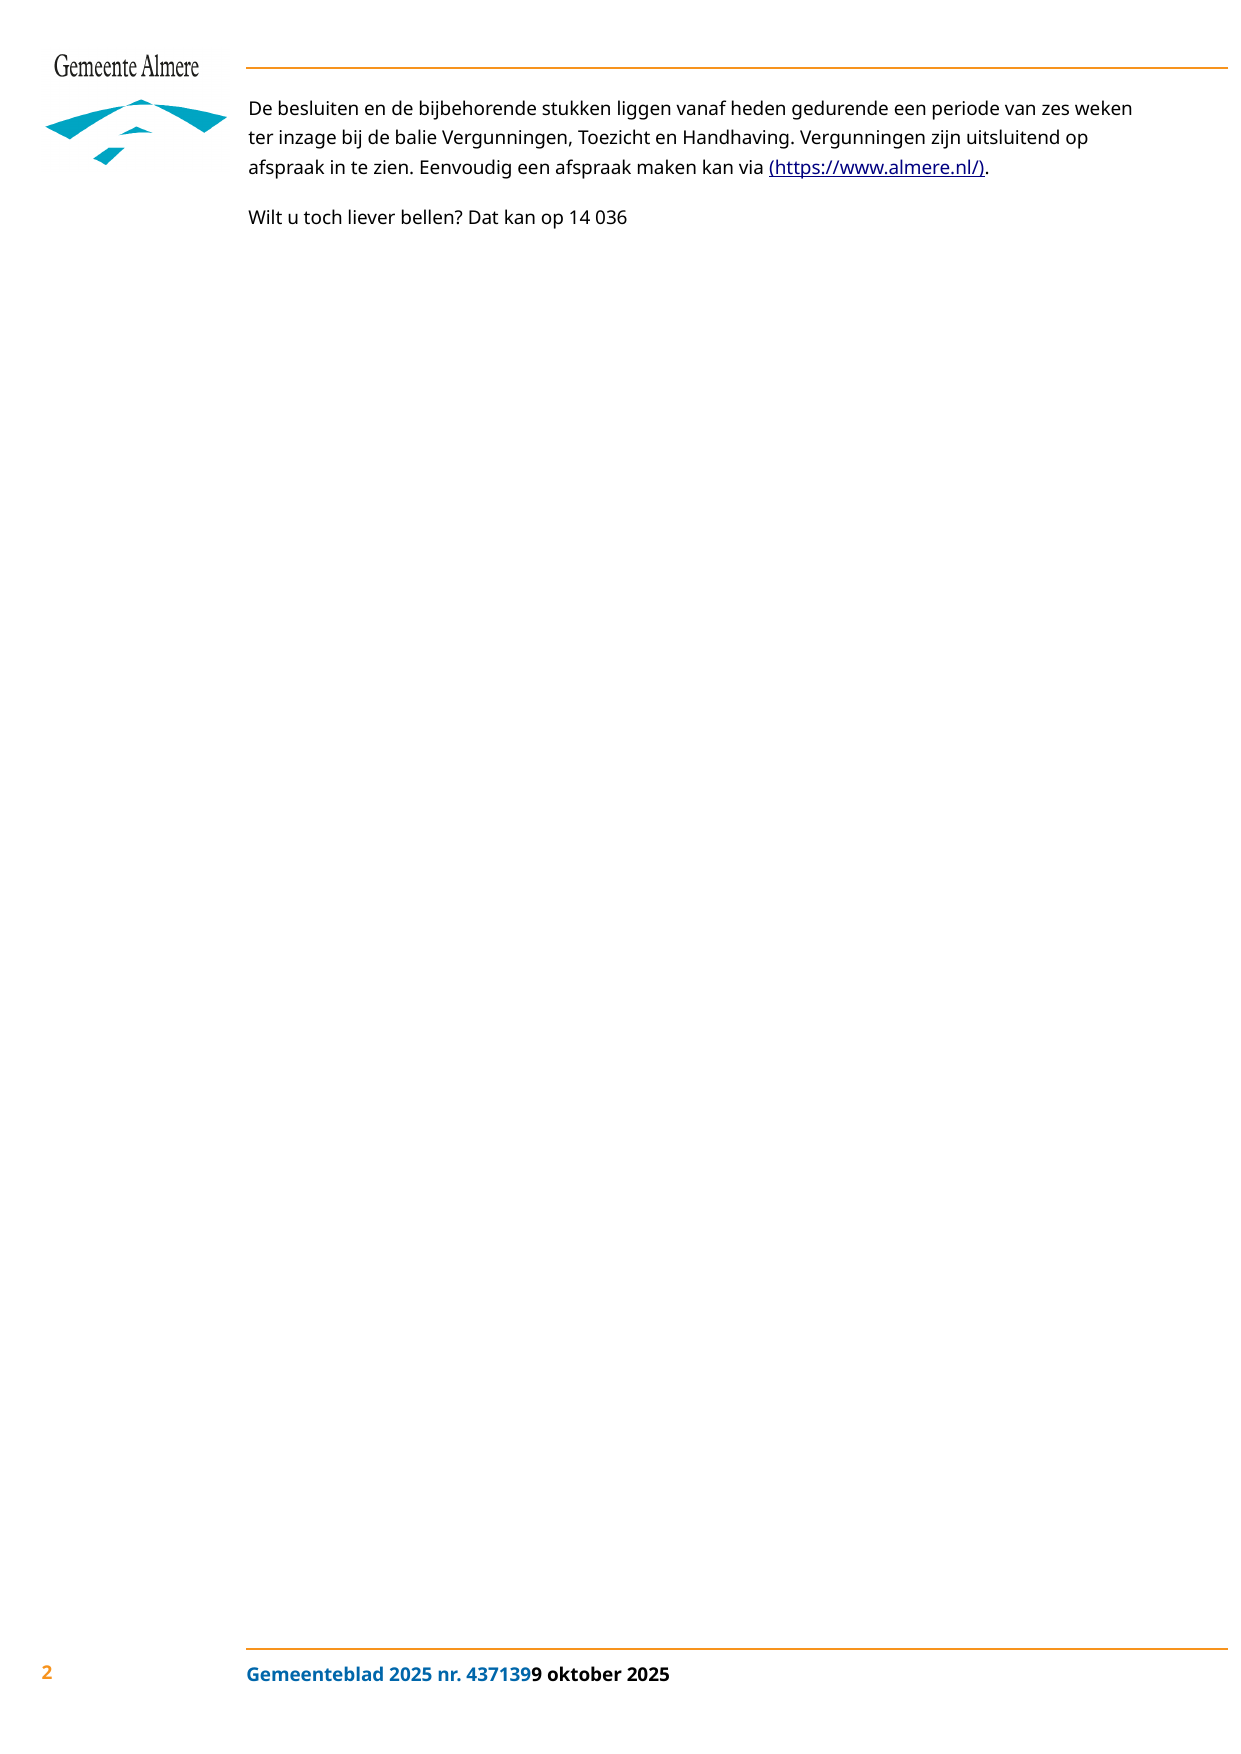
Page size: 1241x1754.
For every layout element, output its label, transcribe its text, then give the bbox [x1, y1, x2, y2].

text De besluiten en de bijbehorende stukken liggen vanaf heden gedurende een periode van zes weken ter inzage bij de balie Vergunningen, Toezicht en Handhaving. Vergunningen zijn uitsluitend op afspraak in te zien. Eenvoudig een afspraak maken kan via (https://www.almere.nl/). [248, 95, 1152, 180]
picture [41, 47, 231, 172]
text Wilt u toch liever bellen? Dat kan op 14 036 [248, 204, 1152, 230]
